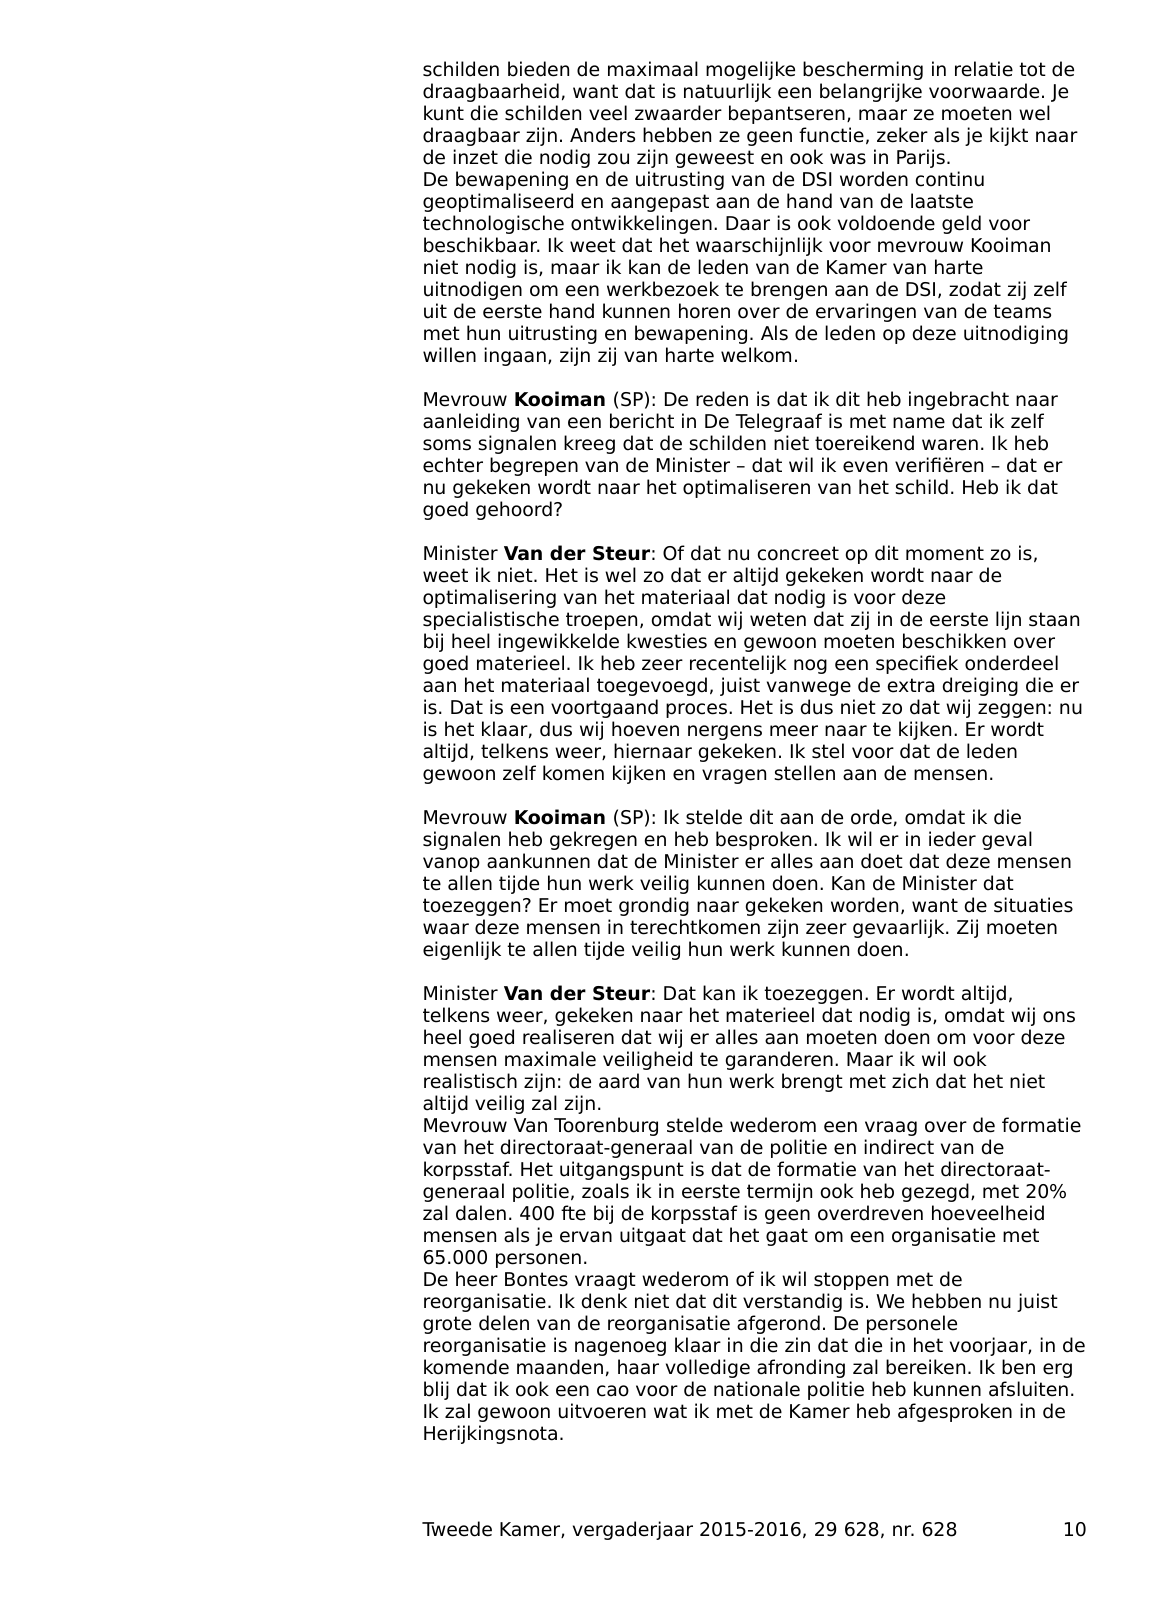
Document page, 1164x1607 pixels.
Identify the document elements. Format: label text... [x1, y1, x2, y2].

text schilden bieden de maximaal mogelijke bescherming in relatie tot de draagbaarheid, want dat is natuurlijk een belangrijke voorwaarde. Je kunt die schilden veel zwaarder bepantseren, maar ze moeten wel draagbaar zijn. Anders hebben ze geen functie, zeker als je kijkt naar de inzet die nodig zou zijn geweest en ook was in Parijs. [422, 59, 1087, 169]
text De heer Bontes vraagt wederom of ik wil stoppen met de reorganisatie. Ik denk niet dat dit verstandig is. We hebben nu juist grote delen van de reorganisatie afgerond. De personele reorganisatie is nagenoeg klaar in die zin dat die in het voorjaar, in de komende maanden, haar volledige afronding zal bereiken. Ik ben erg blij dat ik ook een cao voor de nationale politie heb kunnen afsluiten. Ik zal gewoon uitvoeren wat ik met de Kamer heb afgesproken in de Herijkingsnota. [422, 1269, 1087, 1444]
text Mevrouw Kooiman (SP): Ik stelde dit aan de orde, omdat ik die signalen heb gekregen en heb besproken. Ik wil er in ieder geval vanop aankunnen dat de Minister er alles aan doet dat deze mensen te allen tijde hun werk veilig kunnen doen. Kan de Minister dat toezeggen? Er moet grondig naar gekeken worden, want de situaties waar deze mensen in terechtkomen zijn zeer gevaarlijk. Zij moeten eigenlijk te allen tijde veilig hun werk kunnen doen. [422, 807, 1087, 961]
text Mevrouw Van Toorenburg stelde wederom een vraag over de formatie van het directoraat-generaal van de politie en indirect van de korpsstaf. Het uitgangspunt is dat de formatie van het directoraat-generaal politie, zoals ik in eerste termijn ook heb gezegd, met 20% zal dalen. 400 fte bij de korpsstaf is geen overdreven hoeveelheid mensen als je ervan uitgaat dat het gaat om een organisatie met 65.000 personen. [422, 1115, 1087, 1269]
text De bewapening en de uitrusting van de DSI worden continu geoptimaliseerd en aangepast aan de hand van de laatste technologische ontwikkelingen. Daar is ook voldoende geld voor beschikbaar. Ik weet dat het waarschijnlijk voor mevrouw Kooiman niet nodig is, maar ik kan de leden van de Kamer van harte uitnodigen om een werkbezoek te brengen aan de DSI, zodat zij zelf uit de eerste hand kunnen horen over de ervaringen van de teams met hun uitrusting en bewapening. Als de leden op deze uitnodiging willen ingaan, zijn zij van harte welkom. [422, 169, 1087, 367]
text Mevrouw Kooiman (SP): De reden is dat ik dit heb ingebracht naar aanleiding van een bericht in De Telegraaf is met name dat ik zelf soms signalen kreeg dat de schilden niet toereikend waren. Ik heb echter begrepen van de Minister – dat wil ik even verifiëren – dat er nu gekeken wordt naar het optimaliseren van het schild. Heb ik dat goed gehoord? [422, 389, 1087, 521]
text Minister Van der Steur: Dat kan ik toezeggen. Er wordt altijd, telkens weer, gekeken naar het materieel dat nodig is, omdat wij ons heel goed realiseren dat wij er alles aan moeten doen om voor deze mensen maximale veiligheid te garanderen. Maar ik wil ook realistisch zijn: de aard van hun werk brengt met zich dat het niet altijd veilig zal zijn. [422, 983, 1087, 1115]
text Minister Van der Steur: Of dat nu concreet op dit moment zo is, weet ik niet. Het is wel zo dat er altijd gekeken wordt naar de optimalisering van het materiaal dat nodig is voor deze specialistische troepen, omdat wij weten dat zij in de eerste lijn staan bij heel ingewikkelde kwesties en gewoon moeten beschikken over goed materieel. Ik heb zeer recentelijk nog een specifiek onderdeel aan het materiaal toegevoegd, juist vanwege de extra dreiging die er is. Dat is een voortgaand proces. Het is dus niet zo dat wij zeggen: nu is het klaar, dus wij hoeven nergens meer naar te kijken. Er wordt altijd, telkens weer, hiernaar gekeken. Ik stel voor dat de leden gewoon zelf komen kijken en vragen stellen aan de mensen. [422, 543, 1087, 785]
